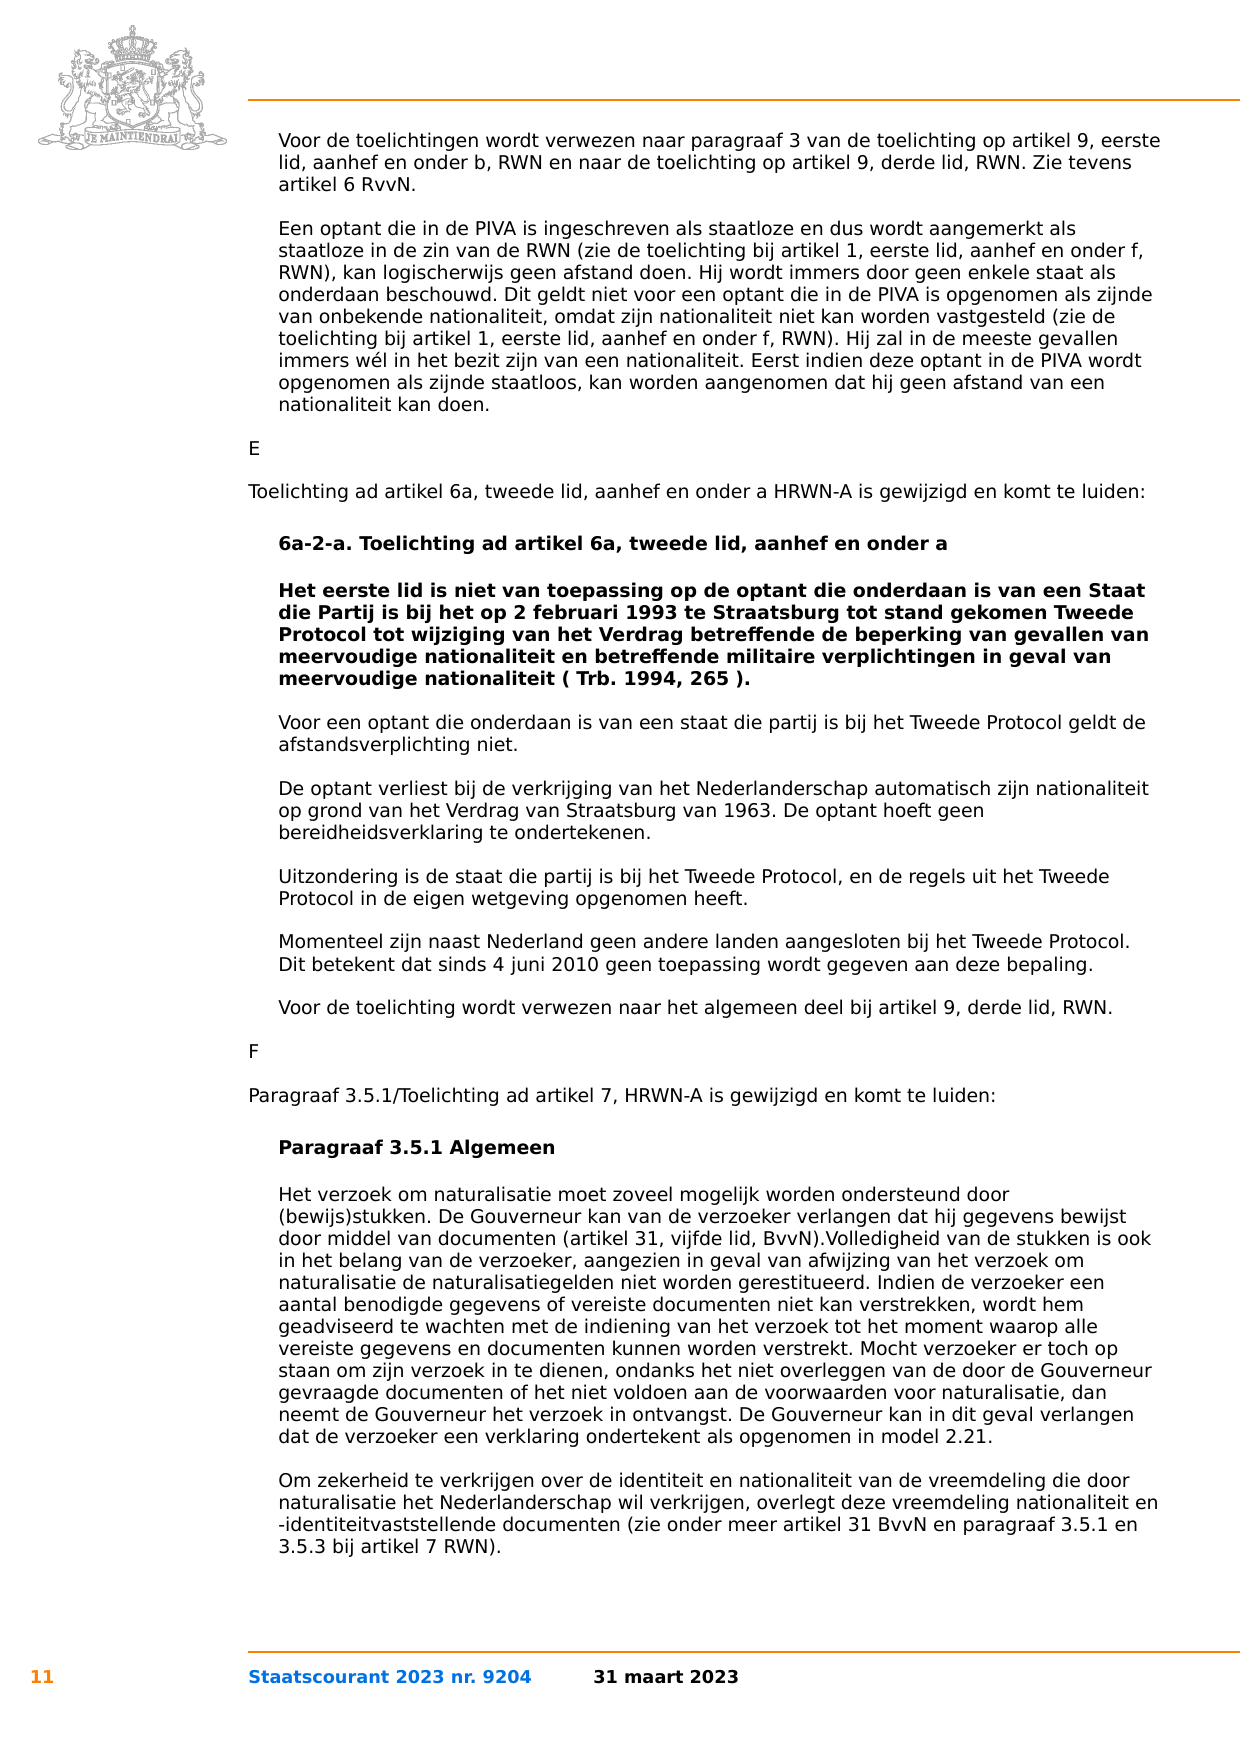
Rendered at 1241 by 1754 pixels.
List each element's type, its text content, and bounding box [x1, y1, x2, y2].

text F [248, 1041, 1163, 1063]
text Toelichting ad artikel 6a, tweede lid, aanhef en onder a HRWN-A is gewijzigd en komt te luiden: [248, 481, 1163, 503]
text Uitzondering is de staat die partij is bij het Tweede Protocol, en de regels uit het Tweede Protocol in de eigen wetgeving opgenomen heeft. [278, 866, 1163, 909]
text Om zekerheid te verkrijgen over de identiteit en nationaliteit van de vreemdeling die door naturalisatie het Nederlanderschap wil verkrijgen, overlegt deze vreemdeling nationaliteit en -identiteitvaststellende documenten (zie onder meer artikel 31 BvvN en paragraaf 3.5.1 en 3.5.3 bij artikel 7 RWN). [278, 1469, 1163, 1557]
text Voor de toelichtingen wordt verwezen naar paragraaf 3 van de toelichting op artikel 9, eerste lid, aanhef en onder b, RWN en naar de toelichting op artikel 9, derde lid, RWN. Zie tevens artikel 6 RvvN. [278, 130, 1163, 196]
text Het eerste lid is niet van toepassing op de optant die onderdaan is van een Staat die Partij is bij het op 2 februari 1993 te Straatsburg tot stand gekomen Tweede Protocol tot wijziging van het Verdrag betreffende de beperking van gevallen van meervoudige nationaliteit en betreffende militaire verplichtingen in geval van meervoudige nationaliteit ( Trb. 1994, 265 ). [278, 580, 1163, 690]
text De optant verliest bij de verkrijging van het Nederlanderschap automatisch zijn nationaliteit op grond van het Verdrag van Straatsburg van 1963. De optant hoeft geen bereidheidsverklaring te ondertekenen. [278, 778, 1163, 844]
text E [248, 437, 1163, 459]
text Voor de toelichting wordt verwezen naar het algemeen deel bij artikel 9, derde lid, RWN. [278, 997, 1163, 1019]
text Paragraaf 3.5.1/Toelichting ad artikel 7, HRWN-A is gewijzigd en komt te luiden: [248, 1085, 1163, 1107]
subtitle Paragraaf 3.5.1 Algemeen [278, 1137, 1163, 1159]
text Momenteel zijn naast Nederland geen andere landen aangesloten bij het Tweede Protocol. Dit betekent dat sinds 4 juni 2010 geen toepassing wordt gegeven aan deze bepaling. [278, 931, 1163, 975]
picture [38, 25, 227, 150]
text Het verzoek om naturalisatie moet zoveel mogelijk worden ondersteund door (bewijs)stukken. De Gouverneur kan van de verzoeker verlangen dat hij gegevens bewijst door middel van documenten (artikel 31, vijfde lid, BvvN).Volledigheid van de stukken is ook in het belang van de verzoeker, aangezien in geval van afwijzing van het verzoek om naturalisatie de naturalisatiegelden niet worden gerestitueerd. Indien de verzoeker een aantal benodigde gegevens of vereiste documenten niet kan verstrekken, wordt hem geadviseerd te wachten met de indiening van het verzoek tot het moment waarop alle vereiste gegevens en documenten kunnen worden verstrekt. Mocht verzoeker er toch op staan om zijn verzoek in te dienen, ondanks het niet overleggen van de door de Gouverneur gevraagde documenten of het niet voldoen aan de voorwaarden voor naturalisatie, dan neemt de Gouverneur het verzoek in ontvangst. De Gouverneur kan in dit geval verlangen dat de verzoeker een verklaring ondertekent als opgenomen in model 2.21. [278, 1184, 1163, 1448]
text Voor een optant die onderdaan is van een staat die partij is bij het Tweede Protocol geldt de afstandsverplichting niet. [278, 712, 1163, 756]
text Een optant die in de PIVA is ingeschreven als staatloze en dus wordt aangemerkt als staatloze in de zin van de RWN (zie de toelichting bij artikel 1, eerste lid, aanhef en onder f, RWN), kan logischerwijs geen afstand doen. Hij wordt immers door geen enkele staat als onderdaan beschouwd. Dit geldt niet voor een optant die in de PIVA is opgenomen als zijnde van onbekende nationaliteit, omdat zijn nationaliteit niet kan worden vastgesteld (zie de toelichting bij artikel 1, eerste lid, aanhef en onder f, RWN). Hij zal in de meeste gevallen immers wél in het bezit zijn van een nationaliteit. Eerst indien deze optant in de PIVA wordt opgenomen als zijnde staatloos, kan worden aangenomen dat hij geen afstand van een nationaliteit kan doen. [278, 218, 1163, 416]
subtitle 6a-2-a. Toelichting ad artikel 6a, tweede lid, aanhef en onder a [278, 533, 1163, 555]
